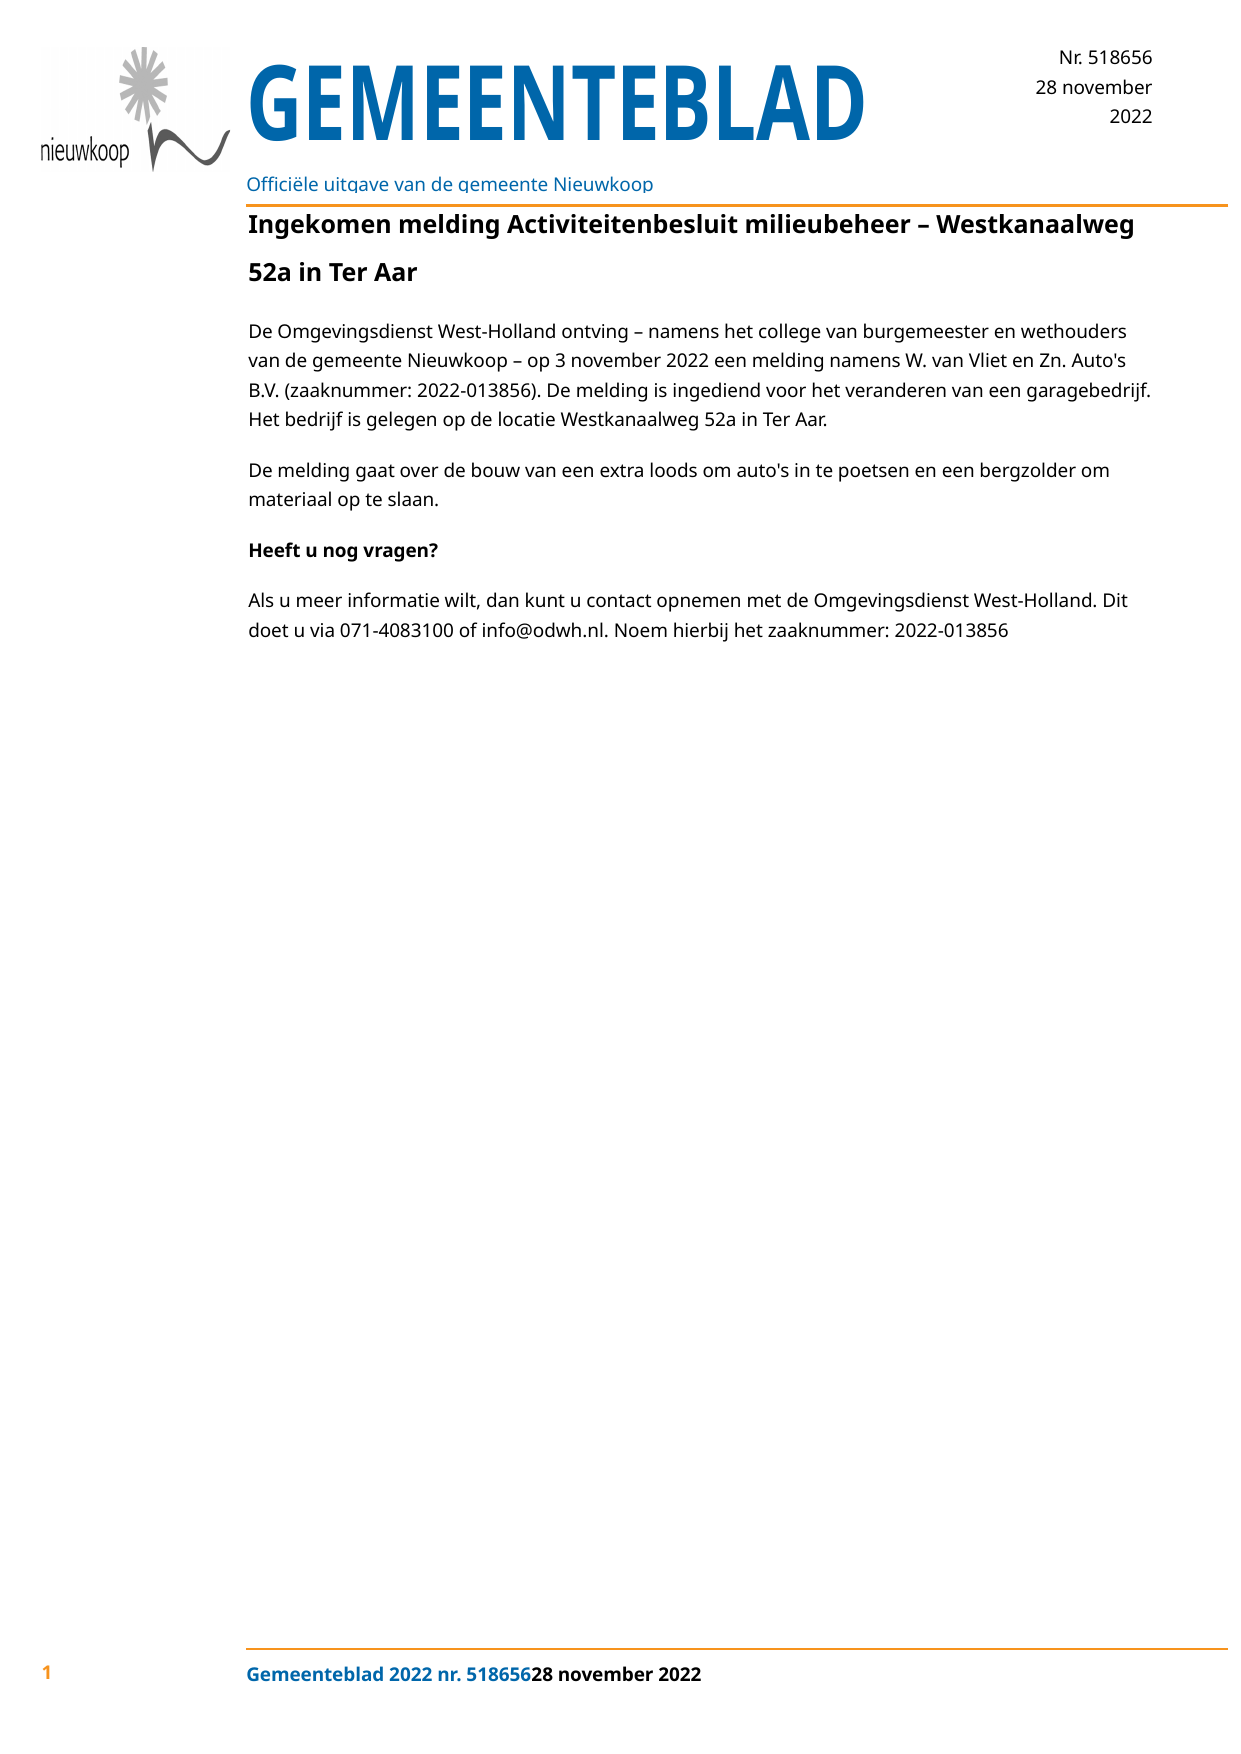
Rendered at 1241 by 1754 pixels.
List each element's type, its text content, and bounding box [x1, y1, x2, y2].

text Als u meer informatie wilt, dan kunt u contact opnemen met de Omgevingsdienst West-Holland. Dit doet u via 071‑4083100 of info@odwh.nl. Noem hierbij het zaaknummer: 2022-013856 [248, 587, 1152, 643]
text Ingekomen melding Activiteitenbesluit milieubeheer – Westkanaalweg 52a in Ter Aar [248, 207, 1152, 288]
text De melding gaat over de bouw van een extra loods om auto's in te poetsen en een bergzolder om materiaal op te slaan. [248, 457, 1152, 512]
text De Omgevingsdienst West-Holland ontving – namens het college van burgemeester en wethouders van de gemeente Nieuwkoop – op 3 november 2022 een melding namens W. van Vliet en Zn. Auto's B.V. (zaaknummer: 2022-013856). De melding is ingediend voor het veranderen van een garagebedrijf. Het bedrijf is gelegen op de locatie Westkanaalweg 52a in Ter Aar. [248, 318, 1152, 432]
text Heeft u nog vragen? [248, 537, 1152, 563]
picture [41, 47, 231, 172]
